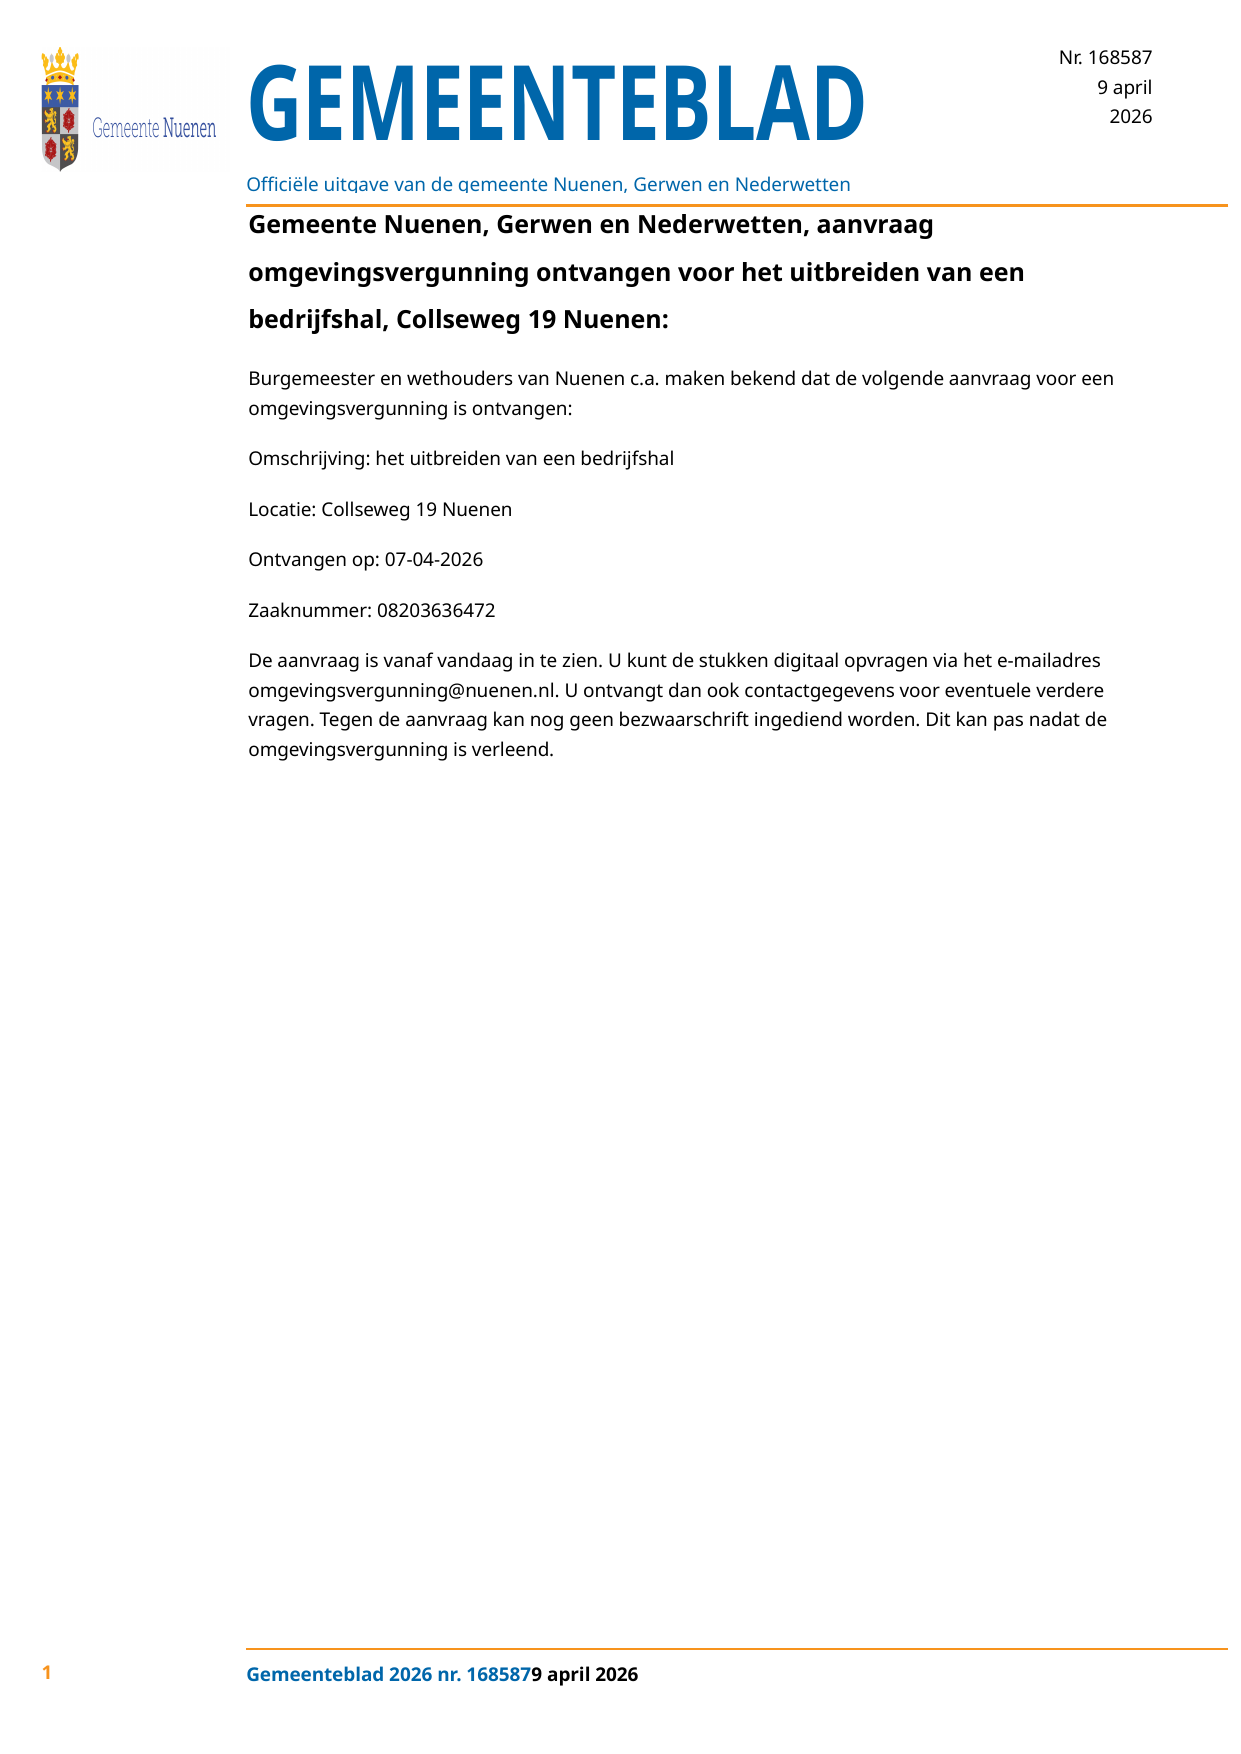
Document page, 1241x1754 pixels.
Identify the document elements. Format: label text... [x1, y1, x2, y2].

text De aanvraag is vanaf vandaag in te zien. U kunt de stukken digitaal opvragen via het e-mailadres omgevingsvergunning@nuenen.nl. U ontvangt dan ook contactgegevens voor eventuele verdere vragen. Tegen de aanvraag kan nog geen bezwaarschrift ingediend worden. Dit kan pas nadat de omgevingsvergunning is verleend. [248, 647, 1152, 762]
text Omschrijving: het uitbreiden van een bedrijfshal [248, 446, 1152, 471]
text Zaaknummer: 08203636472 [248, 597, 1152, 622]
picture [41, 47, 231, 172]
text Ontvangen op: 07-04-2026 [248, 546, 1152, 572]
text Burgemeester en wethouders van Nuenen c.a. maken bekend dat de volgende aanvraag voor een omgevingsvergunning is ontvangen: [248, 366, 1152, 421]
text Locatie: Collseweg 19 Nuenen [248, 496, 1152, 522]
text Gemeente Nuenen, Gerwen en Nederwetten, aanvraag omgevingsvergunning ontvangen voor het uitbreiden van een bedrijfshal, Collseweg 19 Nuenen: [248, 207, 1152, 336]
